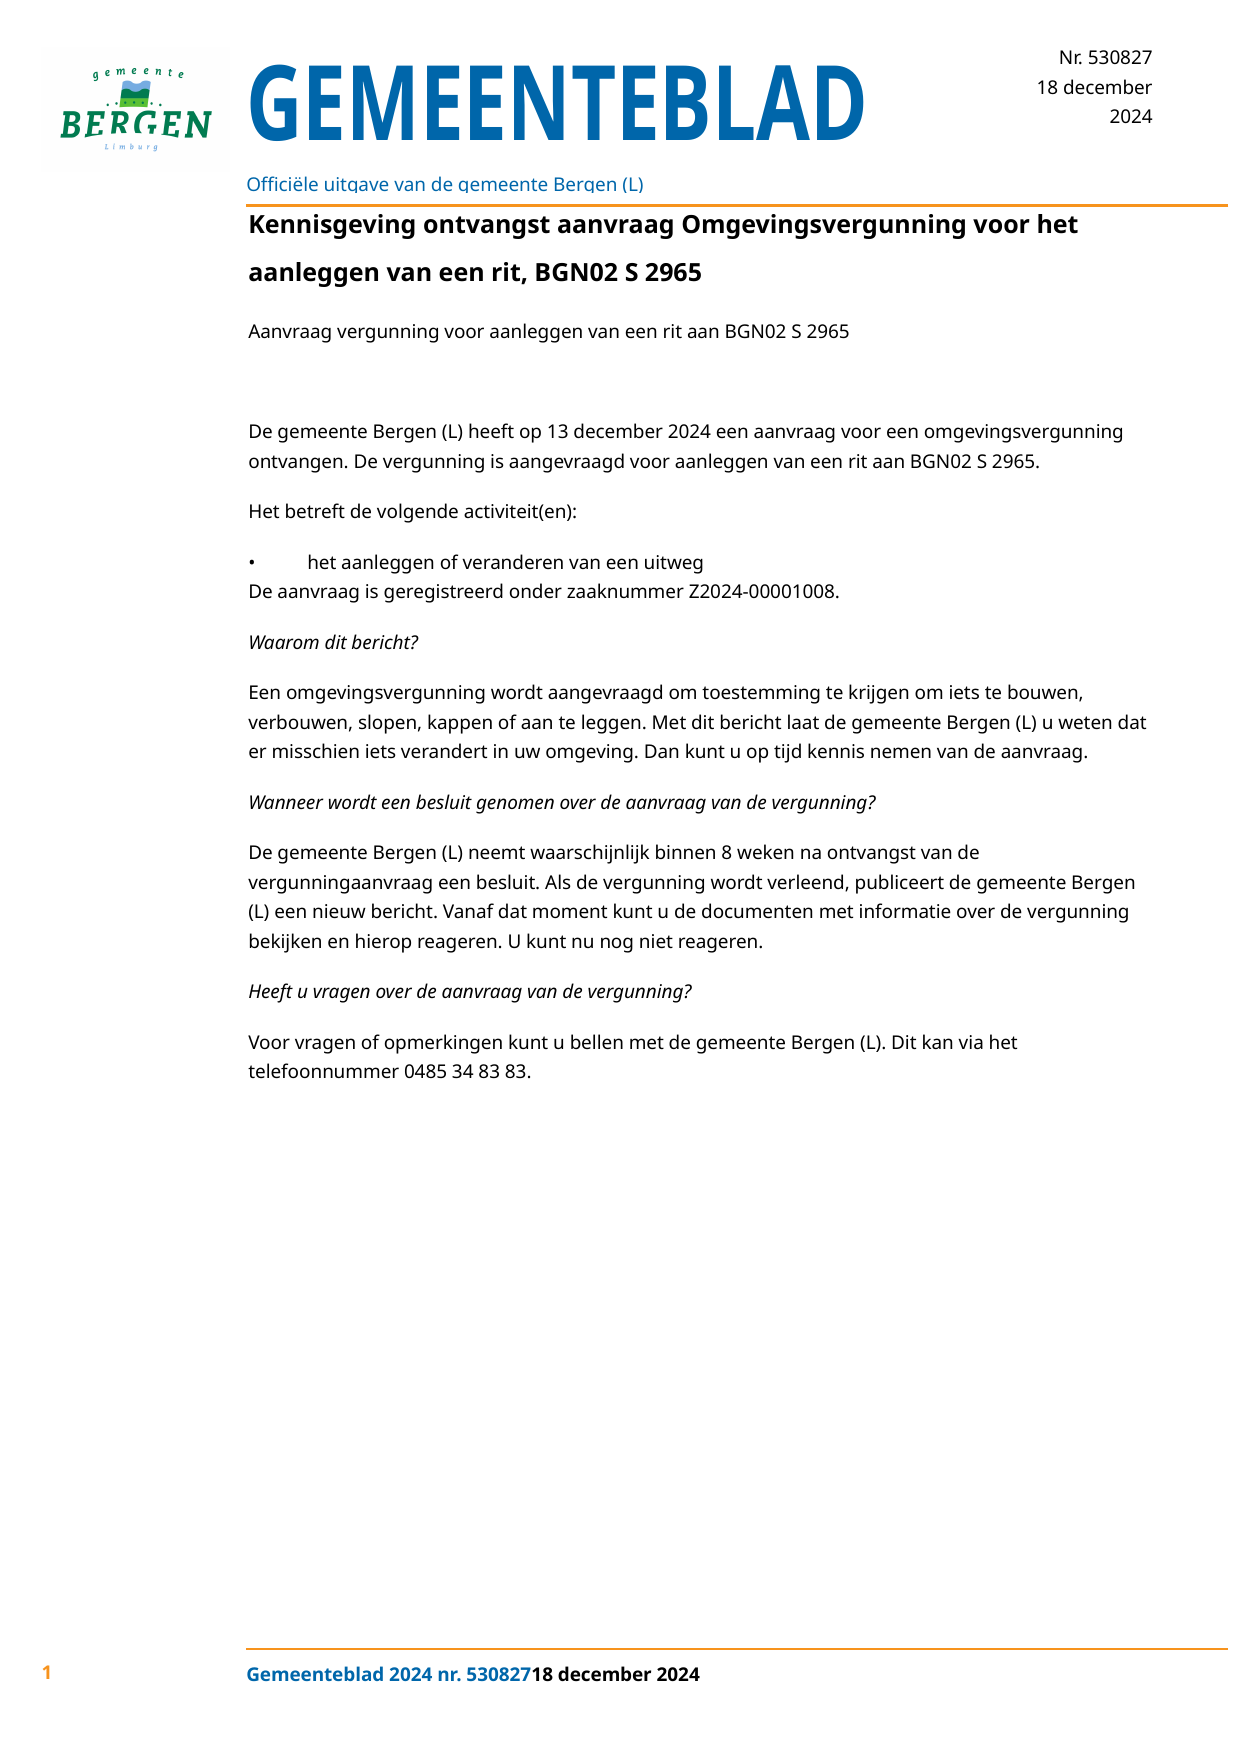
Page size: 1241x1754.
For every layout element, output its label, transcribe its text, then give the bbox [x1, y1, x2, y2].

text Een omgevingsvergunning wordt aangevraagd om toestemming te krijgen om iets te bouwen, verbouwen, slopen, kappen of aan te leggen. Met dit bericht laat de gemeente Bergen (L) u weten dat er misschien iets verandert in uw omgeving. Dan kunt u op tijd kennis nemen van de aanvraag. [248, 679, 1152, 764]
picture [41, 47, 231, 172]
text Kennisgeving ontvangst aanvraag Omgevingsvergunning voor het aanleggen van een rit, BGN02 S 2965 [248, 207, 1152, 288]
text Waarom dit bericht? [248, 629, 1152, 655]
text De gemeente Bergen (L) neemt waarschijnlijk binnen 8 weken na ontvangst van de vergunningaanvraag een besluit. Als de vergunning wordt verleend, publiceert de gemeente Bergen (L) een nieuw bericht. Vanaf dat moment kunt u de documenten met informatie over de vergunning bekijken en hierop reageren. U kunt nu nog niet reageren. [248, 839, 1152, 954]
text De gemeente Bergen (L) heeft op 13 december 2024 een aanvraag voor een omgevingsvergunning ontvangen. De vergunning is aangevraagd voor aanleggen van een rit aan BGN02 S 2965. [248, 419, 1152, 474]
list het aanleggen of veranderen van een uitweg [248, 549, 1152, 575]
text Heeft u vragen over de aanvraag van de vergunning? [248, 979, 1152, 1004]
text De aanvraag is geregistreerd onder zaaknummer Z2024-00001008. [248, 579, 1152, 604]
text Voor vragen of opmerkingen kunt u bellen met de gemeente Bergen (L). Dit kan via het telefoonnummer 0485 34 83 83. [248, 1029, 1152, 1084]
text Het betreft de volgende activiteit(en): [248, 499, 1152, 524]
text Aanvraag vergunning voor aanleggen van een rit aan BGN02 S 2965 [248, 318, 1152, 344]
text Wanneer wordt een besluit genomen over de aanvraag van de vergunning? [248, 789, 1152, 815]
